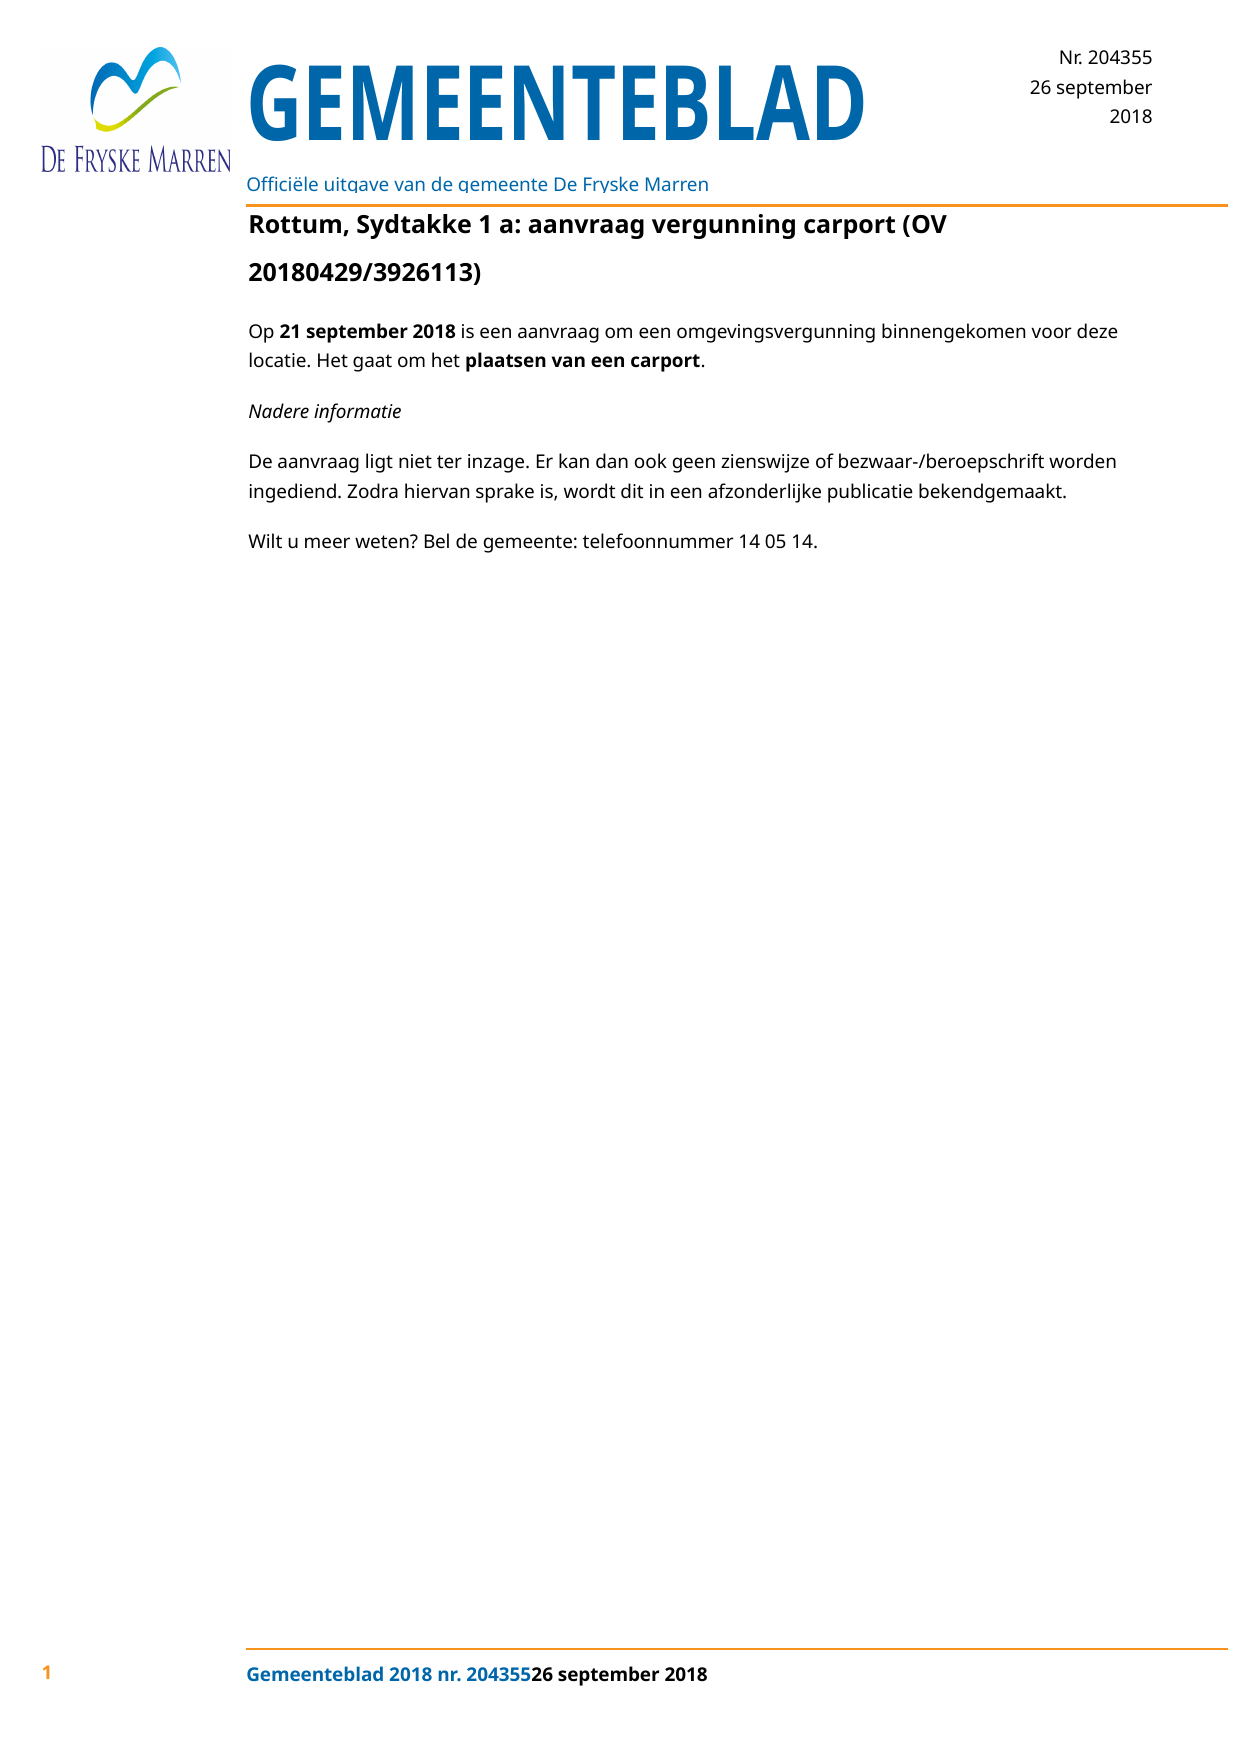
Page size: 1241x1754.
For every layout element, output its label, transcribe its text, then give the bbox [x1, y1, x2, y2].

picture [41, 47, 231, 172]
text Wilt u meer weten? Bel de gemeente: telefoonnummer 14 05 14. [248, 528, 1152, 554]
text Nadere informatie [248, 398, 1152, 424]
text Op 21 september 2018 is een aanvraag om een omgevingsvergunning binnengekomen voor deze locatie. Het gaat om het plaatsen van een carport. [248, 318, 1152, 373]
text De aanvraag ligt niet ter inzage. Er kan dan ook geen zienswijze of bezwaar-/beroepschrift worden ingediend. Zodra hiervan sprake is, wordt dit in een afzonderlijke publicatie bekendgemaakt. [248, 448, 1152, 504]
text Rottum, Sydtakke 1 a: aanvraag vergunning carport (OV 20180429/3926113) [248, 207, 1152, 288]
